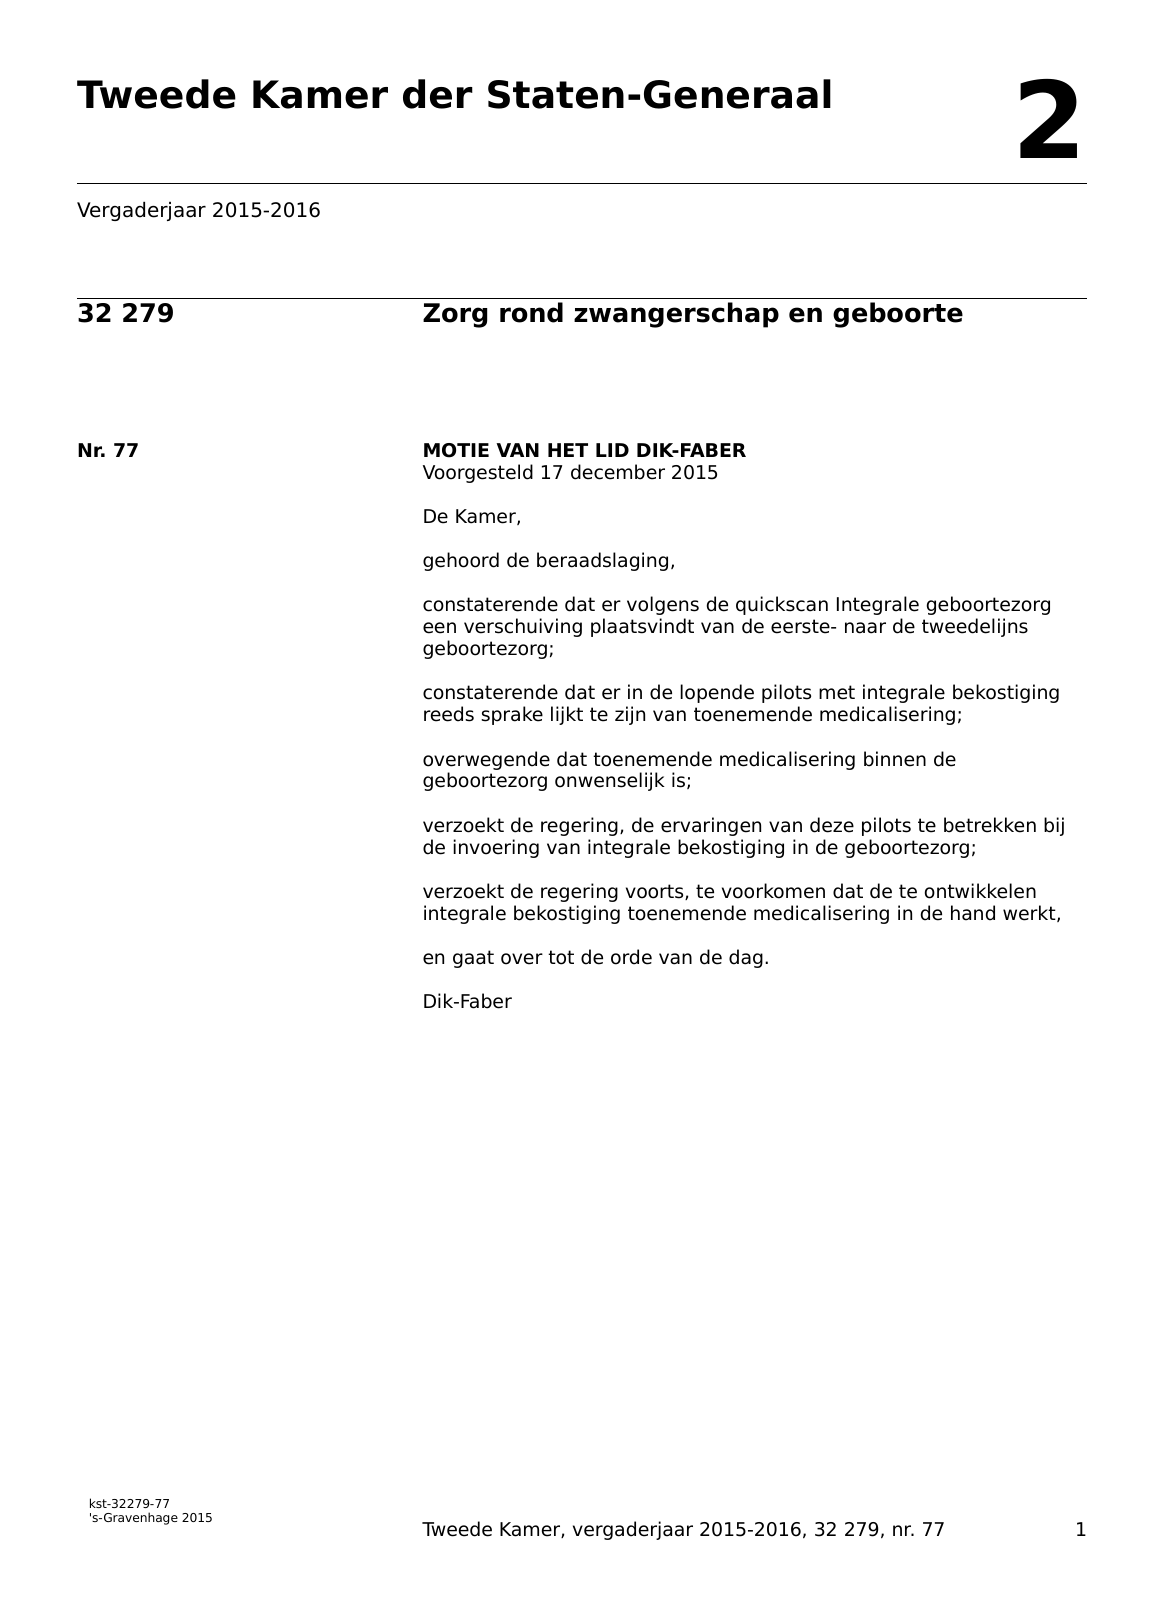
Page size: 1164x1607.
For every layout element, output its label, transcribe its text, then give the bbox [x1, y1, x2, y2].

table_header 2 [886, 59, 1087, 183]
text constaterende dat er in de lopende pilots met integrale bekostiging reeds sprake lijkt te zijn van toenemende medicalisering; [422, 682, 1087, 726]
text 's-Gravenhage 2015 [88, 1511, 323, 1525]
table_cell Vergaderjaar 2015-2016 [77, 184, 1087, 298]
text gehoord de beraadslaging, [422, 550, 1087, 572]
text en gaat over tot de orde van de dag. [422, 947, 1087, 969]
subtitle 32 279 Zorg rond zwangerschap en geboorte [77, 299, 1087, 329]
text kst-32279-77 [88, 1497, 323, 1511]
table_header Tweede Kamer der Staten-Generaal [77, 59, 886, 183]
text overwegende dat toenemende medicalisering binnen de geboortezorg onwenselijk is; [422, 748, 1087, 792]
text constaterende dat er volgens de quickscan Integrale geboortezorg een verschuiving plaatsvindt van de eerste- naar de tweedelijns geboortezorg; [422, 594, 1087, 660]
text Dik-Faber [422, 991, 1087, 1013]
text verzoekt de regering voorts, te voorkomen dat de te ontwikkelen integrale bekostiging toenemende medicalisering in de hand werkt, [422, 881, 1087, 925]
text De Kamer, [422, 506, 1087, 528]
subtitle Nr. 77 MOTIE VAN HET LID DIK-FABER [77, 440, 1087, 462]
text Voorgesteld 17 december 2015 [422, 462, 1087, 484]
text verzoekt de regering, de ervaringen van deze pilots te betrekken bij de invoering van integrale bekostiging in de geboortezorg; [422, 814, 1087, 858]
